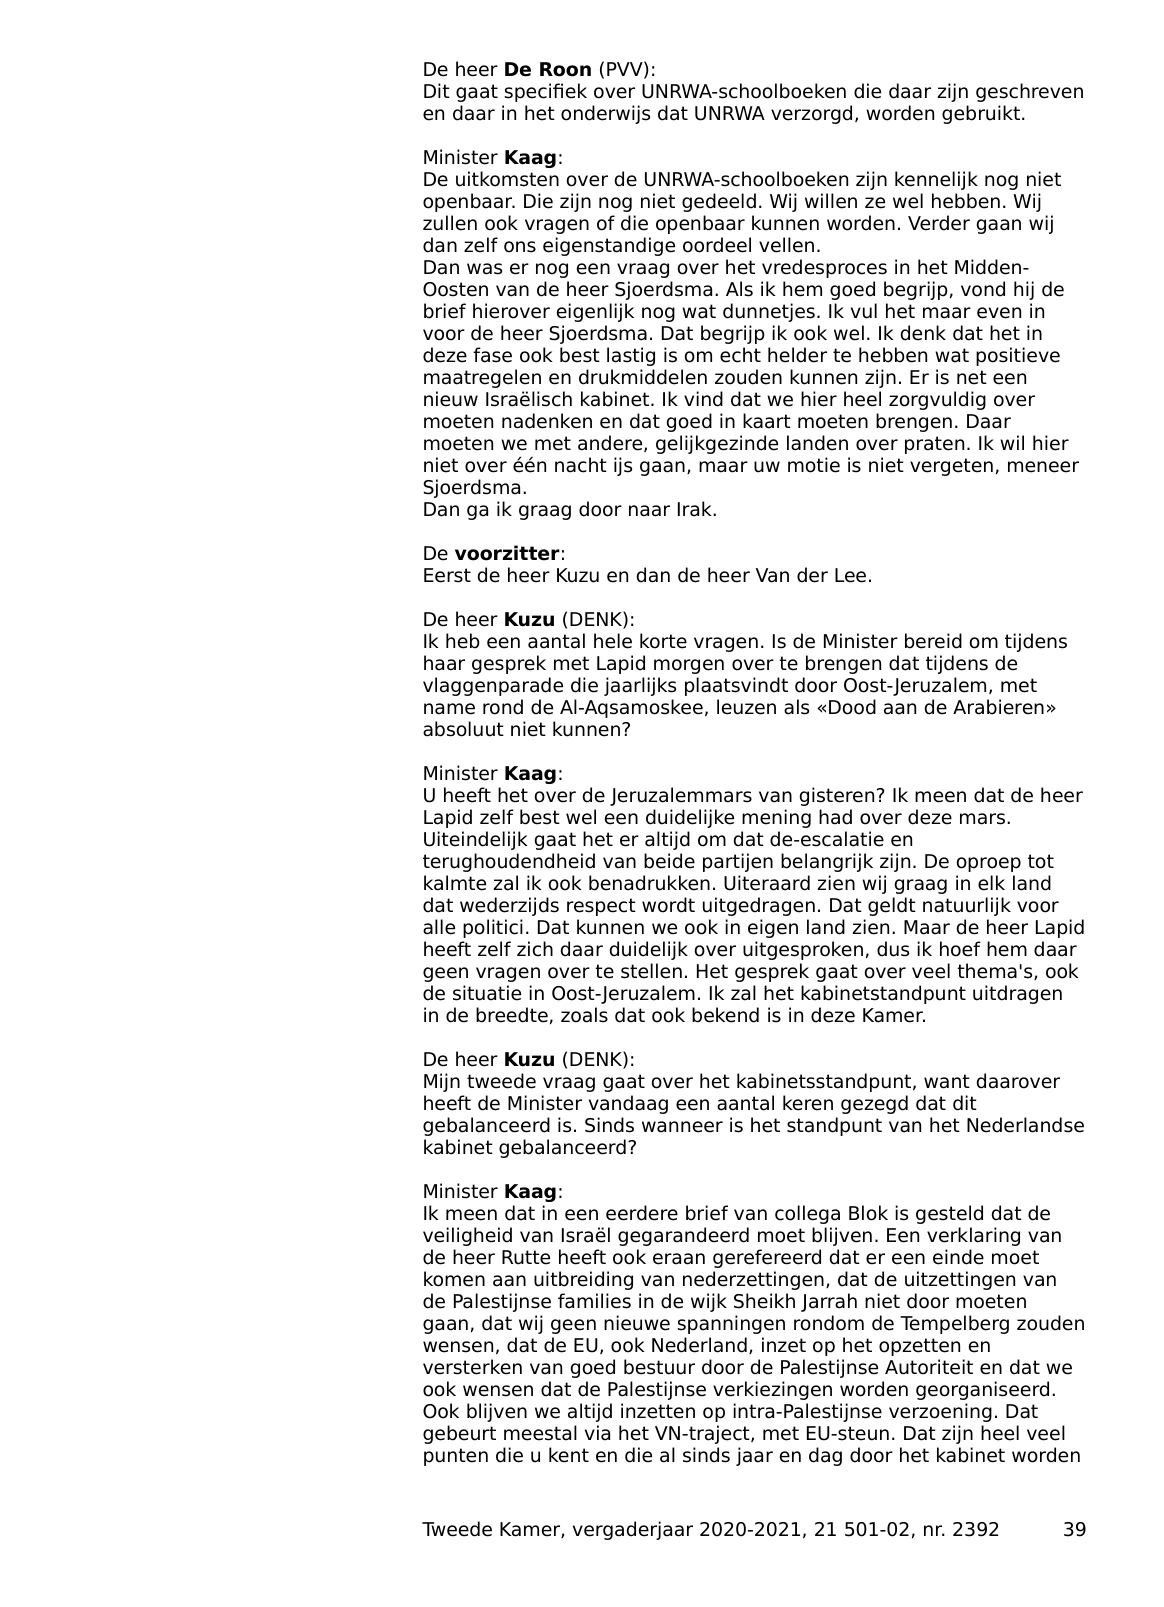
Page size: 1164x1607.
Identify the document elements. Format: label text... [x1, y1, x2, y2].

text Minister Kaag: [422, 1181, 1087, 1203]
text Minister Kaag: [422, 147, 1087, 169]
text Dan was er nog een vraag over het vredesproces in het Midden-Oosten van de heer Sjoerdsma. Als ik hem goed begrijp, vond hij de brief hierover eigenlijk nog wat dunnetjes. Ik vul het maar even in voor de heer Sjoerdsma. Dat begrijp ik ook wel. Ik denk dat het in deze fase ook best lastig is om echt helder te hebben wat positieve maatregelen en drukmiddelen zouden kunnen zijn. Er is net een nieuw Israëlisch kabinet. Ik vind dat we hier heel zorgvuldig over moeten nadenken en dat goed in kaart moeten brengen. Daar moeten we met andere, gelijkgezinde landen over praten. Ik wil hier niet over één nacht ijs gaan, maar uw motie is niet vergeten, meneer Sjoerdsma. [422, 257, 1087, 499]
text Ik meen dat in een eerdere brief van collega Blok is gesteld dat de veiligheid van Israël gegarandeerd moet blijven. Een verklaring van de heer Rutte heeft ook eraan gerefereerd dat er een einde moet komen aan uitbreiding van nederzettingen, dat de uitzettingen van de Palestijnse families in de wijk Sheikh Jarrah niet door moeten gaan, dat wij geen nieuwe spanningen rondom de Tempelberg zouden wensen, dat de EU, ook Nederland, inzet op het opzetten en versterken van goed bestuur door de Palestijnse Autoriteit en dat we ook wensen dat de Palestijnse verkiezingen worden georganiseerd. Ook blijven we altijd inzetten op intra-Palestijnse verzoening. Dat gebeurt meestal via het VN-traject, met EU-steun. Dat zijn heel veel punten die u kent en die al sinds jaar en dag door het kabinet worden [422, 1203, 1087, 1467]
text De heer Kuzu (DENK): [422, 1049, 1087, 1071]
text Mijn tweede vraag gaat over het kabinetsstandpunt, want daarover heeft de Minister vandaag een aantal keren gezegd dat dit gebalanceerd is. Sinds wanneer is het standpunt van het Nederlandse kabinet gebalanceerd? [422, 1071, 1087, 1159]
text Ik heb een aantal hele korte vragen. Is de Minister bereid om tijdens haar gesprek met Lapid morgen over te brengen dat tijdens de vlaggenparade die jaarlijks plaatsvindt door Oost-Jeruzalem, met name rond de Al-Aqsamoskee, leuzen als «Dood aan de Arabieren» absoluut niet kunnen? [422, 631, 1087, 741]
text Minister Kaag: [422, 763, 1087, 785]
text De heer Kuzu (DENK): [422, 609, 1087, 631]
text Eerst de heer Kuzu en dan de heer Van der Lee. [422, 565, 1087, 587]
text De voorzitter: [422, 543, 1087, 565]
text U heeft het over de Jeruzalemmars van gisteren? Ik meen dat de heer Lapid zelf best wel een duidelijke mening had over deze mars. Uiteindelijk gaat het er altijd om dat de-escalatie en terughoudendheid van beide partijen belangrijk zijn. De oproep tot kalmte zal ik ook benadrukken. Uiteraard zien wij graag in elk land dat wederzijds respect wordt uitgedragen. Dat geldt natuurlijk voor alle politici. Dat kunnen we ook in eigen land zien. Maar de heer Lapid heeft zelf zich daar duidelijk over uitgesproken, dus ik hoef hem daar geen vragen over te stellen. Het gesprek gaat over veel thema's, ook de situatie in Oost-Jeruzalem. Ik zal het kabinetstandpunt uitdragen in de breedte, zoals dat ook bekend is in deze Kamer. [422, 785, 1087, 1027]
text Dan ga ik graag door naar Irak. [422, 499, 1087, 521]
text De heer De Roon (PVV): [422, 59, 1087, 81]
text De uitkomsten over de UNRWA-schoolboeken zijn kennelijk nog niet openbaar. Die zijn nog niet gedeeld. Wij willen ze wel hebben. Wij zullen ook vragen of die openbaar kunnen worden. Verder gaan wij dan zelf ons eigenstandige oordeel vellen. [422, 169, 1087, 257]
text Dit gaat specifiek over UNRWA-schoolboeken die daar zijn geschreven en daar in het onderwijs dat UNRWA verzorgd, worden gebruikt. [422, 81, 1087, 125]
